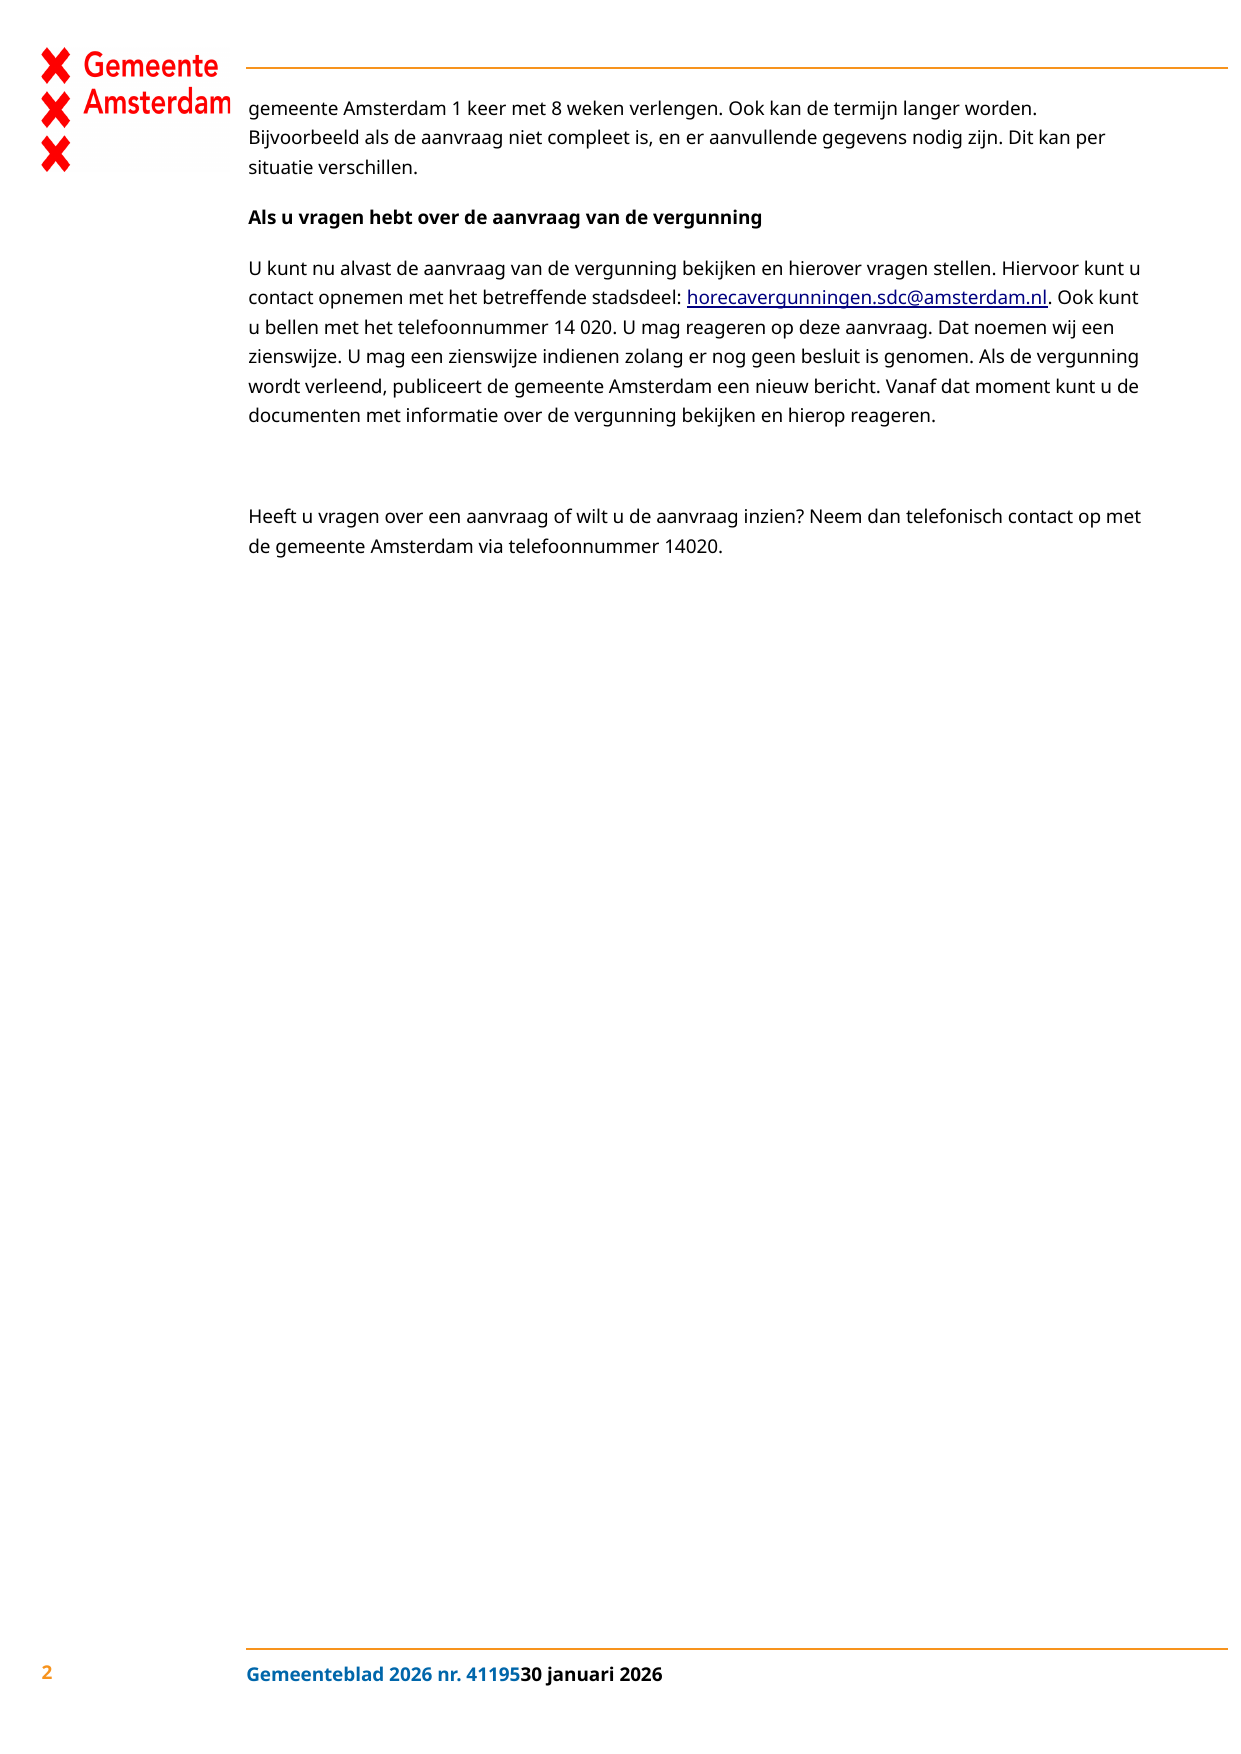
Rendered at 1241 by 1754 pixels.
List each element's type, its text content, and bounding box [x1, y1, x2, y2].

text gemeente Amsterdam 1 keer met 8 weken verlengen. Ook kan de termijn langer worden. Bijvoorbeeld als de aanvraag niet compleet is, en er aanvullende gegevens nodig zijn. Dit kan per situatie verschillen. [248, 95, 1152, 180]
text Heeft u vragen over een aanvraag of wilt u de aanvraag inzien? Neem dan telefonisch contact op met de gemeente Amsterdam via telefoonnummer 14020. [248, 503, 1152, 559]
text Als u vragen hebt over de aanvraag van de vergunning [248, 204, 1152, 230]
text U kunt nu alvast de aanvraag van de vergunning bekijken en hierover vragen stellen. Hiervoor kunt u contact opnemen met het betreffende stadsdeel: horecavergunningen.sdc@amsterdam.nl. Ook kunt u bellen met het telefoonnummer 14 020. U mag reageren op deze aanvraag. Dat noemen wij een zienswijze. U mag een zienswijze indienen zolang er nog geen besluit is genomen. Als de vergunning wordt verleend, publiceert de gemeente Amsterdam een nieuw bericht. Vanaf dat moment kunt u de documenten met informatie over de vergunning bekijken en hierop reageren. [248, 255, 1152, 428]
picture [41, 47, 231, 172]
